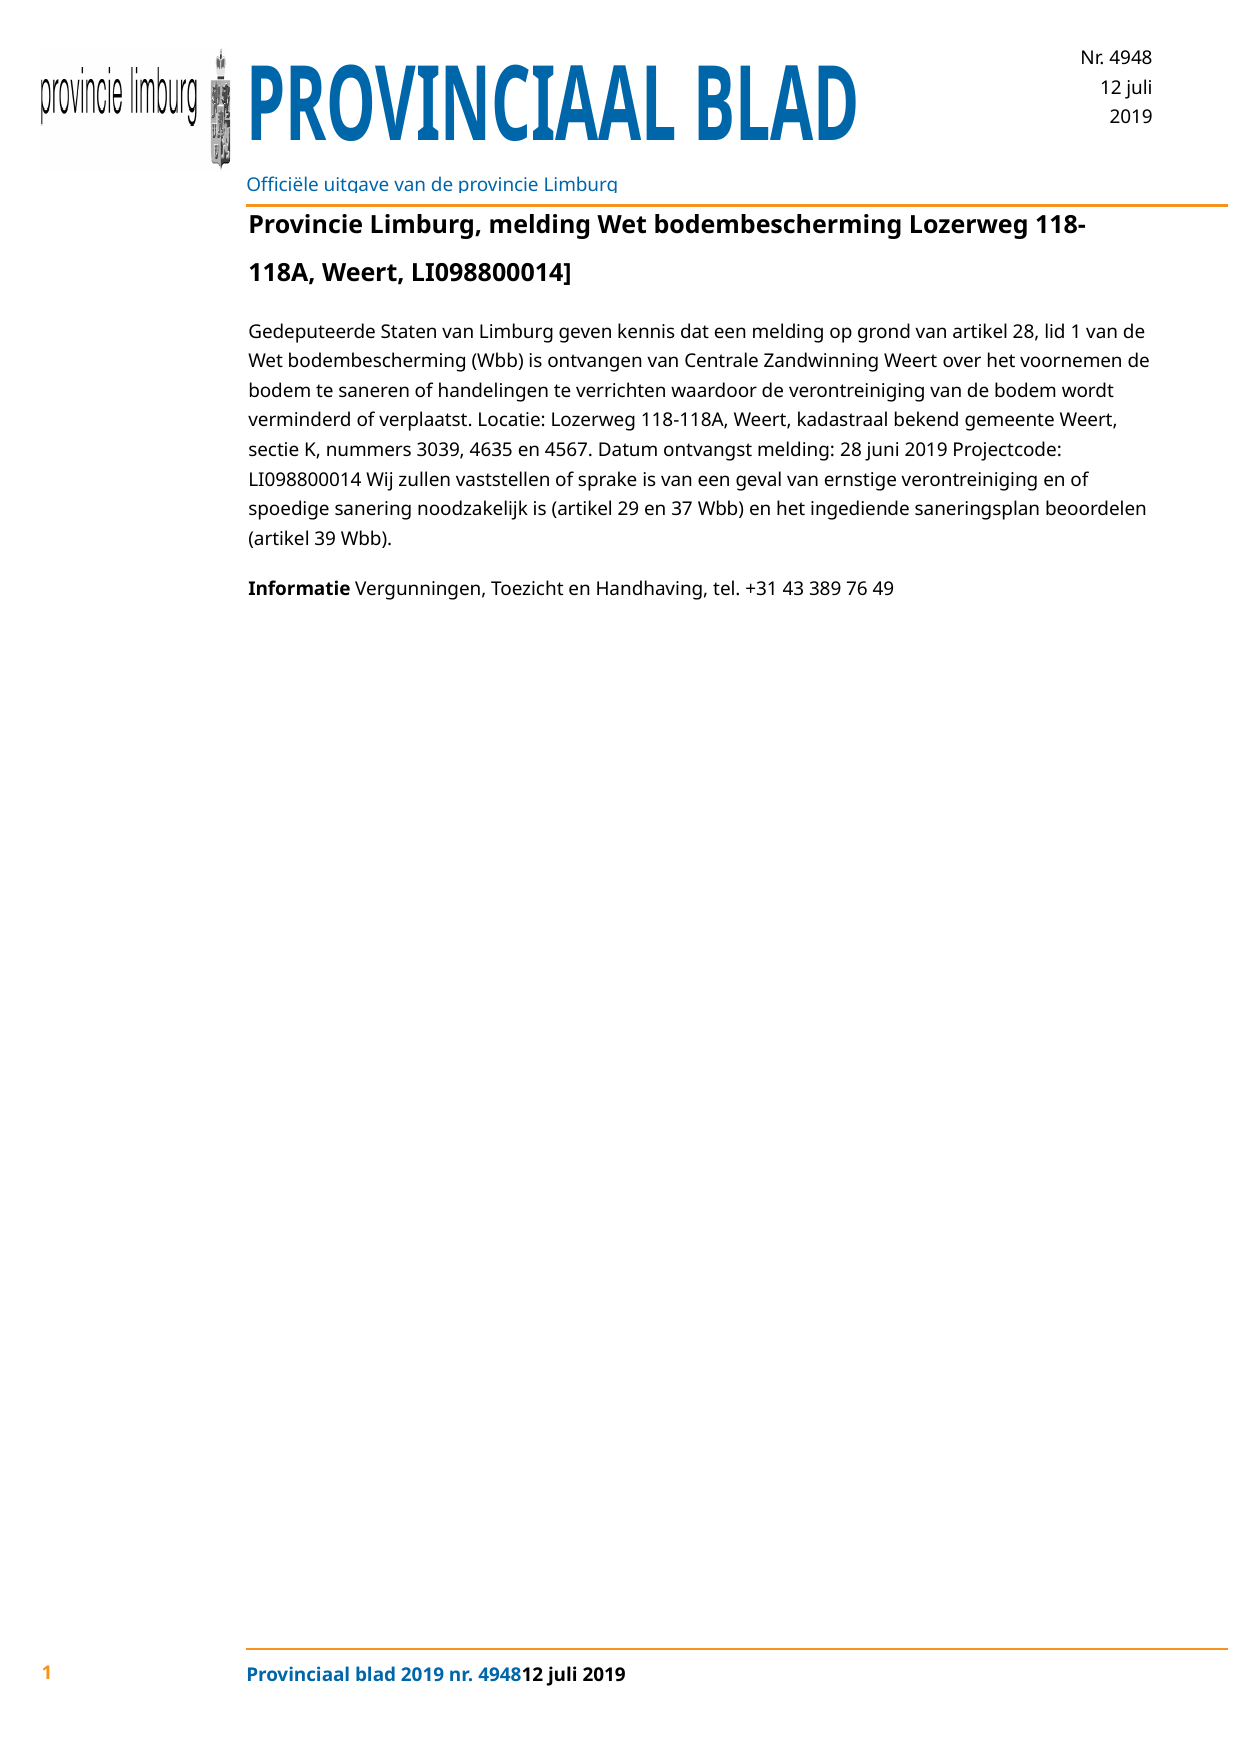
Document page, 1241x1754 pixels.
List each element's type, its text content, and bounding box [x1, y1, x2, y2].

text Informatie Vergunningen, Toezicht en Handhaving, tel. +31 43 389 76 49 [248, 575, 1152, 601]
picture [41, 47, 231, 172]
text Provincie Limburg, melding Wet bodembescherming Lozerweg 118-118A, Weert, LI098800014] [248, 207, 1152, 288]
text Gedeputeerde Staten van Limburg geven kennis dat een melding op grond van artikel 28, lid 1 van de Wet bodembescherming (Wbb) is ontvangen van Centrale Zandwinning Weert over het voornemen de bodem te saneren of handelingen te verrichten waardoor de verontreiniging van de bodem wordt verminderd of verplaatst. Locatie: Lozerweg 118-118A, Weert, kadastraal bekend gemeente Weert, sectie K, nummers 3039, 4635 en 4567. Datum ontvangst melding: 28 juni 2019 Projectcode: LI098800014 Wij zullen vaststellen of sprake is van een geval van ernstige verontreiniging en of spoedige sanering noodzakelijk is (artikel 29 en 37 Wbb) en het ingediende saneringsplan beoordelen (artikel 39 Wbb). [248, 318, 1152, 551]
